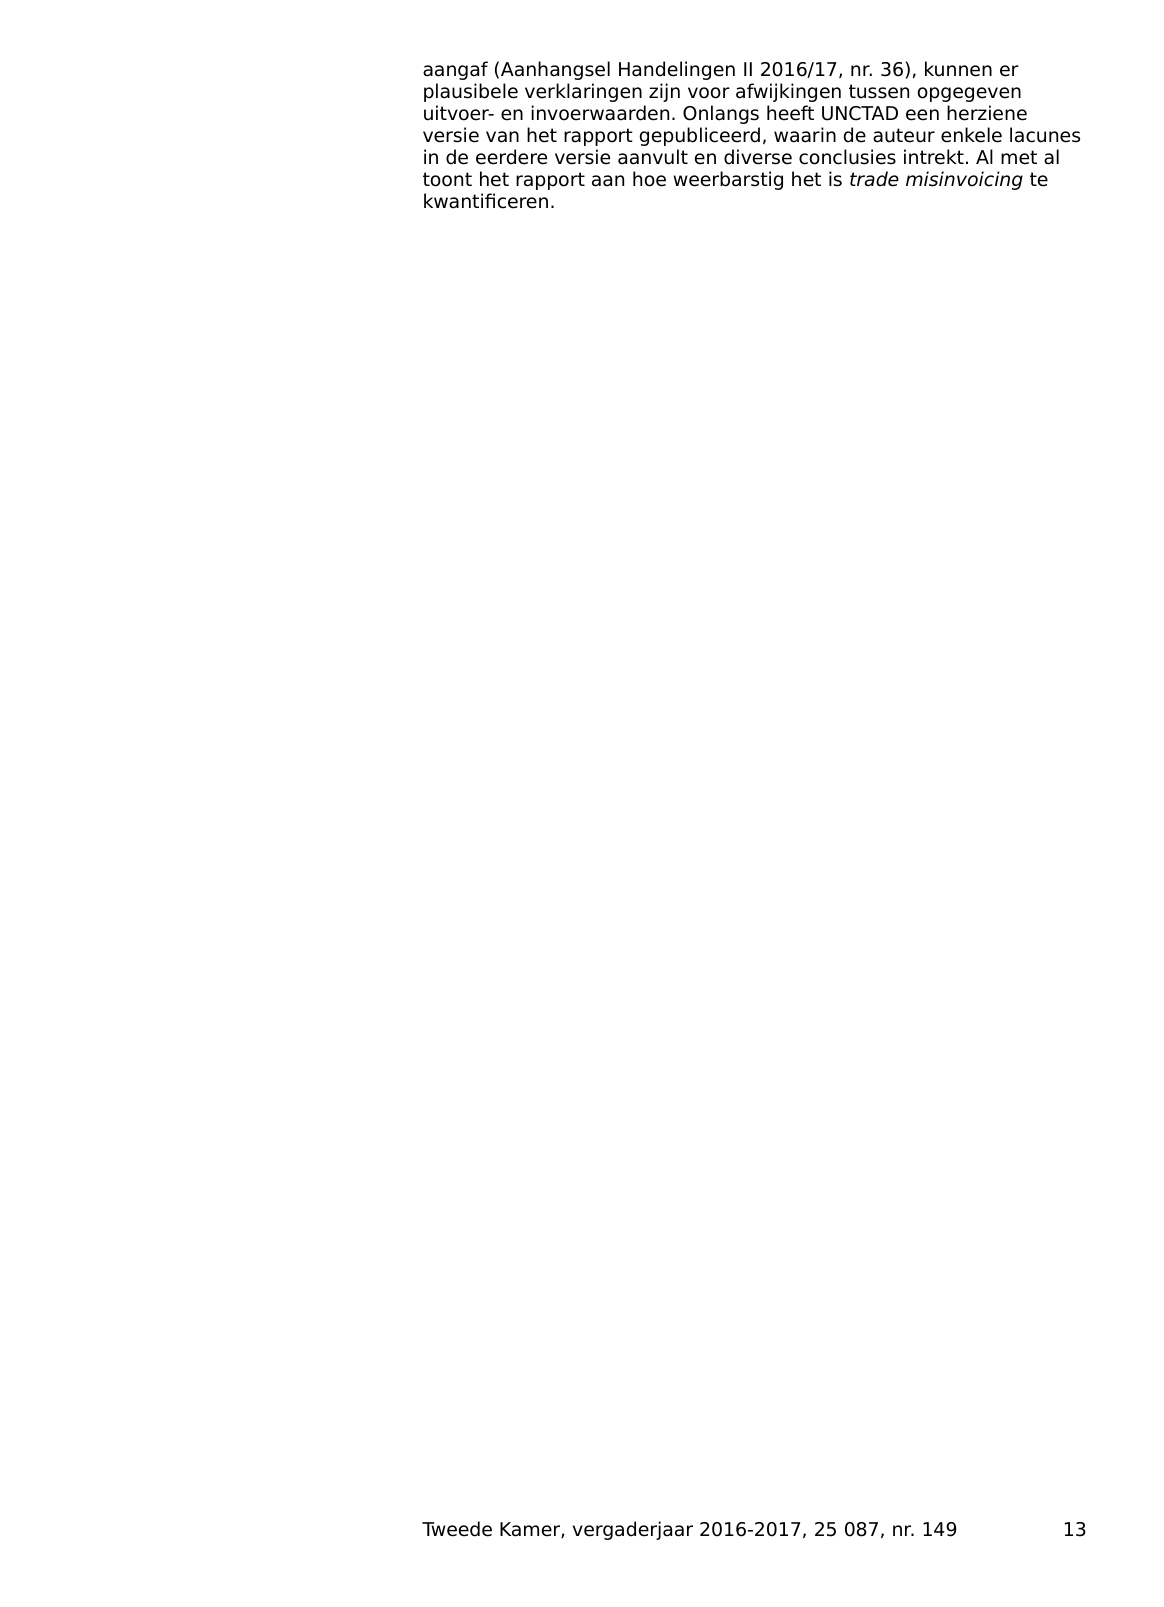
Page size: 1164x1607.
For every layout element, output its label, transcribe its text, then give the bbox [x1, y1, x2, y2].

text aangaf (Aanhangsel Handelingen II 2016/17, nr. 36), kunnen er plausibele verklaringen zijn voor afwijkingen tussen opgegeven uitvoer- en invoerwaarden. Onlangs heeft UNCTAD een herziene versie van het rapport gepubliceerd, waarin de auteur enkele lacunes in de eerdere versie aanvult en diverse conclusies intrekt. Al met al toont het rapport aan hoe weerbarstig het is trade misinvoicing te kwantificeren. [422, 59, 1087, 213]
